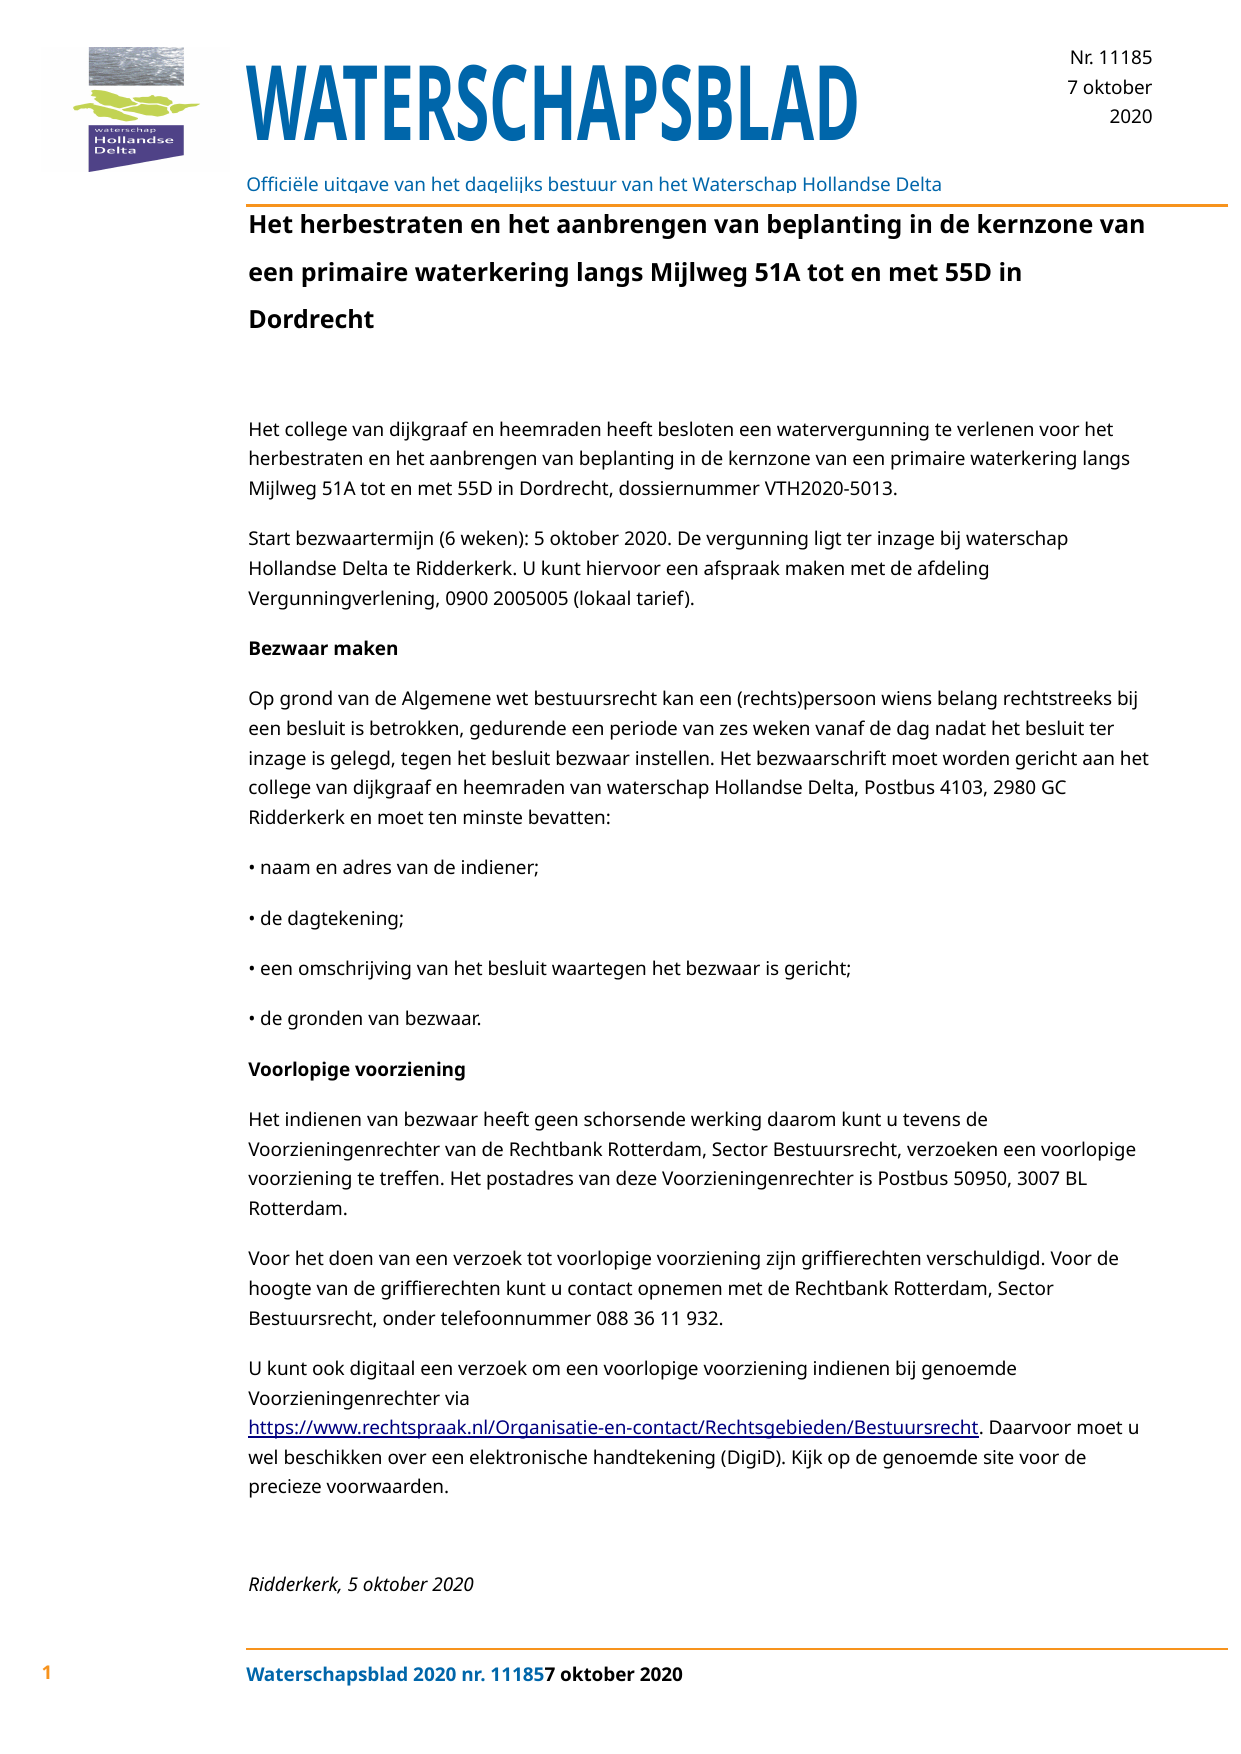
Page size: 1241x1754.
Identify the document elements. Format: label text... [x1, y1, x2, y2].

text Het herbestraten en het aanbrengen van beplanting in de kernzone van een primaire waterkering langs Mijlweg 51A tot en met 55D in Dordrecht [248, 207, 1152, 336]
text • een omschrijving van het besluit waartegen het bezwaar is gericht; [248, 955, 1152, 981]
text Het college van dijkgraaf en heemraden heeft besloten een watervergunning te verlenen voor het herbestraten en het aanbrengen van beplanting in de kernzone van een primaire waterkering langs Mijlweg 51A tot en met 55D in Dordrecht, dossiernummer VTH2020-5013. [248, 416, 1152, 501]
text • de gronden van bezwaar. [248, 1006, 1152, 1031]
text Ridderkerk, 5 oktober 2020 [248, 1572, 1152, 1597]
text Start bezwaartermijn (6 weken): 5 oktober 2020. De vergunning ligt ter inzage bij waterschap Hollandse Delta te Ridderkerk. U kunt hiervoor een afspraak maken met de afdeling Vergunningverlening, 0900 2005005 (lokaal tarief). [248, 526, 1152, 610]
picture [41, 47, 231, 172]
text Voor het doen van een verzoek tot voorlopige voorziening zijn griffierechten verschuldigd. Voor de hoogte van de griffierechten kunt u contact opnemen met de Rechtbank Rotterdam, Sector Bestuursrecht, onder telefoonnummer 088 36 11 932. [248, 1246, 1152, 1330]
text Op grond van de Algemene wet bestuursrecht kan een (rechts)persoon wiens belang rechtstreeks bij een besluit is betrokken, gedurende een periode van zes weken vanaf de dag nadat het besluit ter inzage is gelegd, tegen het besluit bezwaar instellen. Het bezwaarschrift moet worden gericht aan het college van dijkgraaf en heemraden van waterschap Hollandse Delta, Postbus 4103, 2980 GC Ridderkerk en moet ten minste bevatten: [248, 686, 1152, 829]
text U kunt ook digitaal een verzoek om een voorlopige voorziening indienen bij genoemde Voorzieningenrechter via https://www.rechtspraak.nl/Organisatie-en-contact/Rechtsgebieden/Bestuursrecht. Daarvoor moet u wel beschikken over een elektronische handtekening (DigiD). Kijk op de genoemde site voor de precieze voorwaarden. [248, 1355, 1152, 1499]
text Het indienen van bezwaar heeft geen schorsende werking daarom kunt u tevens de Voorzieningenrechter van de Rechtbank Rotterdam, Sector Bestuursrecht, verzoeken een voorlopige voorziening te treffen. Het postadres van deze Voorzieningenrechter is Postbus 50950, 3007 BL Rotterdam. [248, 1106, 1152, 1221]
text Voorlopige voorziening [248, 1056, 1152, 1082]
text • de dagtekening; [248, 905, 1152, 930]
text Bezwaar maken [248, 635, 1152, 661]
text • naam en adres van de indiener; [248, 854, 1152, 880]
